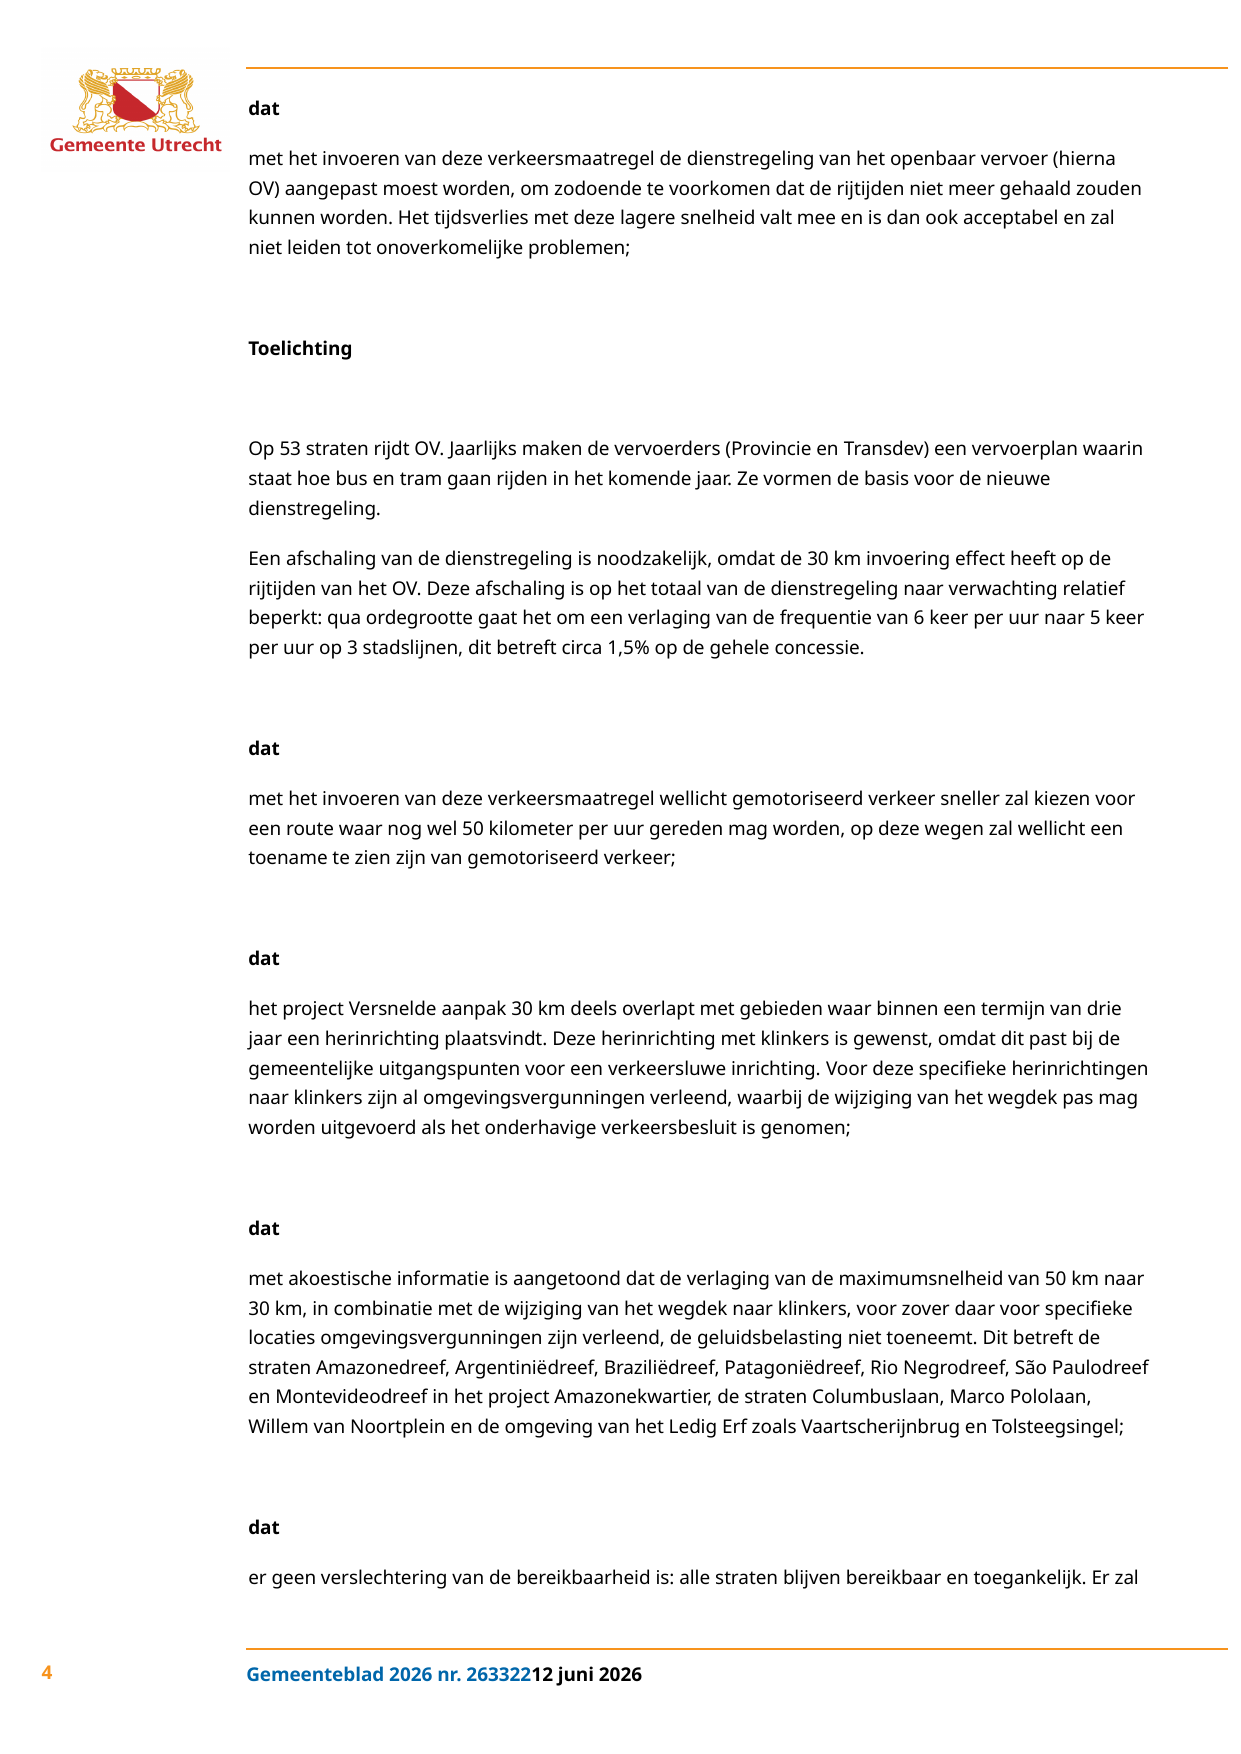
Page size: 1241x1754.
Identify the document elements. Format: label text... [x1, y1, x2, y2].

text dat [248, 1215, 1152, 1241]
text dat [248, 945, 1152, 971]
text dat [248, 735, 1152, 761]
text Toelichting [248, 335, 1152, 361]
text er geen verslechtering van de bereikbaarheid is: alle straten blijven bereikbaar en toegankelijk. Er zal [248, 1564, 1152, 1590]
text met akoestische informatie is aangetoond dat de verlaging van de maximumsnelheid van 50 km naar 30 km, in combinatie met de wijziging van het wegdek naar klinkers, voor zover daar voor specifieke locaties omgevingsvergunningen zijn verleend, de geluidsbelasting niet toeneemt. Dit betreft de straten Amazonedreef, Argentiniëdreef, Braziliëdreef, Patagoniëdreef, Rio Negrodreef, São Paulodreef en Montevideodreef in het project Amazonekwartier, de straten Columbuslaan, Marco Pololaan, Willem van Noortplein en de omgeving van het Ledig Erf zoals Vaartscherijnbrug en Tolsteegsingel; [248, 1265, 1152, 1439]
text met het invoeren van deze verkeersmaatregel de dienstregeling van het openbaar vervoer (hierna OV) aangepast moest worden, om zodoende te voorkomen dat de rijtijden niet meer gehaald zouden kunnen worden. Het tijdsverlies met deze lagere snelheid valt mee en is dan ook acceptabel en zal niet leiden tot onoverkomelijke problemen; [248, 145, 1152, 260]
text dat [248, 1514, 1152, 1540]
text Een afschaling van de dienstregeling is noodzakelijk, omdat de 30 km invoering effect heeft op de rijtijden van het OV. Deze afschaling is op het totaal van de dienstregeling naar verwachting relatief beperkt: qua ordegrootte gaat het om een verlaging van de frequentie van 6 keer per uur naar 5 keer per uur op 3 stadslijnen, dit betreft circa 1,5% op de gehele concessie. [248, 545, 1152, 660]
text het project Versnelde aanpak 30 km deels overlapt met gebieden waar binnen een termijn van drie jaar een herinrichting plaatsvindt. Deze herinrichting met klinkers is gewenst, omdat dit past bij de gemeentelijke uitgangspunten voor een verkeersluwe inrichting. Voor deze specifieke herinrichtingen naar klinkers zijn al omgevingsvergunningen verleend, waarbij de wijziging van het wegdek pas mag worden uitgevoerd als het onderhavige verkeersbesluit is genomen; [248, 996, 1152, 1140]
picture [41, 47, 231, 172]
text dat [248, 95, 1152, 121]
text met het invoeren van deze verkeersmaatregel wellicht gemotoriseerd verkeer sneller zal kiezen voor een route waar nog wel 50 kilometer per uur gereden mag worden, op deze wegen zal wellicht een toename te zien zijn van gemotoriseerd verkeer; [248, 785, 1152, 870]
text Op 53 straten rijdt OV. Jaarlijks maken de vervoerders (Provincie en Transdev) een vervoerplan waarin staat hoe bus en tram gaan rijden in het komende jaar. Ze vormen de basis voor de nieuwe dienstregeling. [248, 436, 1152, 521]
